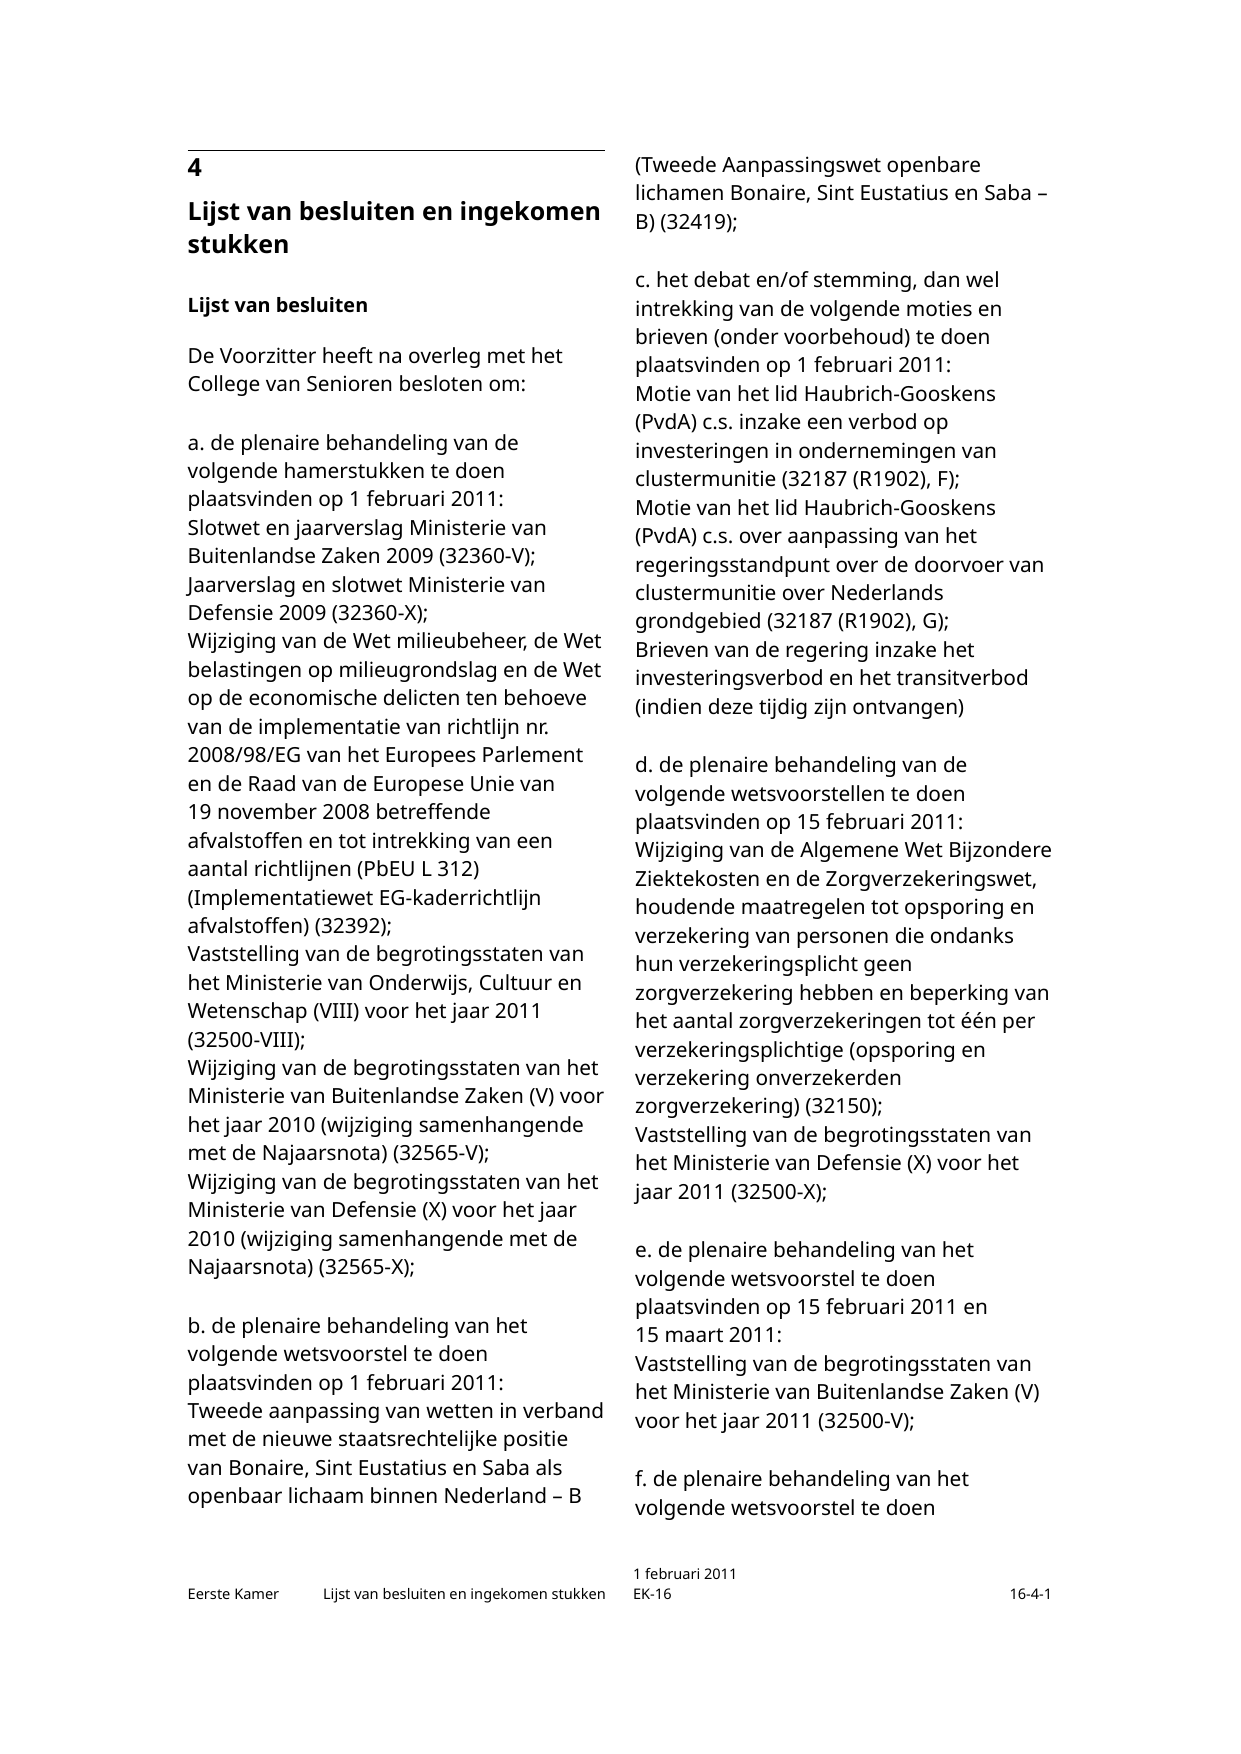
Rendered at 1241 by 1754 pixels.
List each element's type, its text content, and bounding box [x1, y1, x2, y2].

text 4 [187, 151, 605, 184]
text d. de plenaire behandeling van de volgende wetsvoorstellen te doen plaatsvinden op 15 februari 2011: [635, 750, 1053, 836]
text f. de plenaire behandeling van het volgende wetsvoorstel te doen [635, 1464, 1053, 1521]
text Wijziging van de begrotingsstaten van het Ministerie van Buitenlandse Zaken (V) voor het jaar 2010 (wijziging samenhangende met de Najaarsnota) (32565-V); [187, 1053, 605, 1167]
text Motie van het lid Haubrich-Gooskens (PvdA) c.s. over aanpassing van het regeringsstandpunt over de doorvoer van clustermunitie over Nederlands grondgebied (32187 (R1902), G); [635, 493, 1053, 635]
text Wijziging van de Algemene Wet Bijzondere Ziektekosten en de Zorgverzekeringswet, houdende maatregelen tot opsporing en verzekering van personen die ondanks hun verzekeringsplicht geen zorgverzekering hebben en beperking van het aantal zorgverzekeringen tot één per verzekeringsplichtige (opsporing en verzekering onverzekerden zorgverzekering) (32150); [635, 836, 1053, 1120]
text Tweede aanpassing van wetten in verband met de nieuwe staatsrechtelijke positie van Bonaire, Sint Eustatius en Saba als openbaar lichaam binnen Nederland – B [187, 1396, 605, 1510]
text a. de plenaire behandeling van de volgende hamerstukken te doen plaatsvinden op 1 februari 2011: [187, 428, 605, 513]
text Jaarverslag en slotwet Ministerie van Defensie 2009 (32360-X); [187, 570, 605, 627]
text Slotwet en jaarverslag Ministerie van Buitenlandse Zaken 2009 (32360-V); [187, 513, 605, 570]
text Wijziging van de Wet milieubeheer, de Wet belastingen op milieugrondslag en de Wet op de economische delicten ten behoeve van de implementatie van richtlijn nr. 2008/98/EG van het Europees Parlement en de Raad van de Europese Unie van 19 november 2008 betreffende afvalstoffen en tot intrekking van een aantal richtlijnen (PbEU L 312) (Implementatiewet EG-kaderrichtlijn afvalstoffen) (32392); [187, 627, 605, 939]
text Vaststelling van de begrotingsstaten van het Ministerie van Buitenlandse Zaken (V) voor het jaar 2011 (32500-V); [635, 1349, 1053, 1434]
text Lijst van besluiten en ingekomen stukken [187, 193, 605, 261]
text Vaststelling van de begrotingsstaten van het Ministerie van Onderwijs, Cultuur en Wetenschap (VIII) voor het jaar 2011 (32500-VIII); [187, 939, 605, 1053]
text e. de plenaire behandeling van het volgende wetsvoorstel te doen plaatsvinden op 15 februari 2011 en 15 maart 2011: [635, 1235, 1053, 1349]
text Wijziging van de begrotingsstaten van het Ministerie van Defensie (X) voor het jaar 2010 (wijziging samenhangende met de Najaarsnota) (32565-X); [187, 1167, 605, 1281]
text Brieven van de regering inzake het investeringsverbod en het transitverbod (indien deze tijdig zijn ontvangen) [635, 635, 1053, 720]
text De Voorzitter heeft na overleg met het College van Senioren besloten om: [187, 341, 605, 398]
text Motie van het lid Haubrich-Gooskens (PvdA) c.s. inzake een verbod op investeringen in ondernemingen van clustermunitie (32187 (R1902), F); [635, 379, 1053, 493]
text (Tweede Aanpassingswet openbare lichamen Bonaire, Sint Eustatius en Saba – B) (32419); [635, 150, 1053, 235]
text Vaststelling van de begrotingsstaten van het Ministerie van Defensie (X) voor het jaar 2011 (32500-X); [635, 1120, 1053, 1205]
subtitle Lijst van besluiten [187, 291, 605, 318]
text c. het debat en/of stemming, dan wel intrekking van de volgende moties en brieven (onder voorbehoud) te doen plaatsvinden op 1 februari 2011: [635, 265, 1053, 379]
text b. de plenaire behandeling van het volgende wetsvoorstel te doen plaatsvinden op 1 februari 2011: [187, 1311, 605, 1396]
